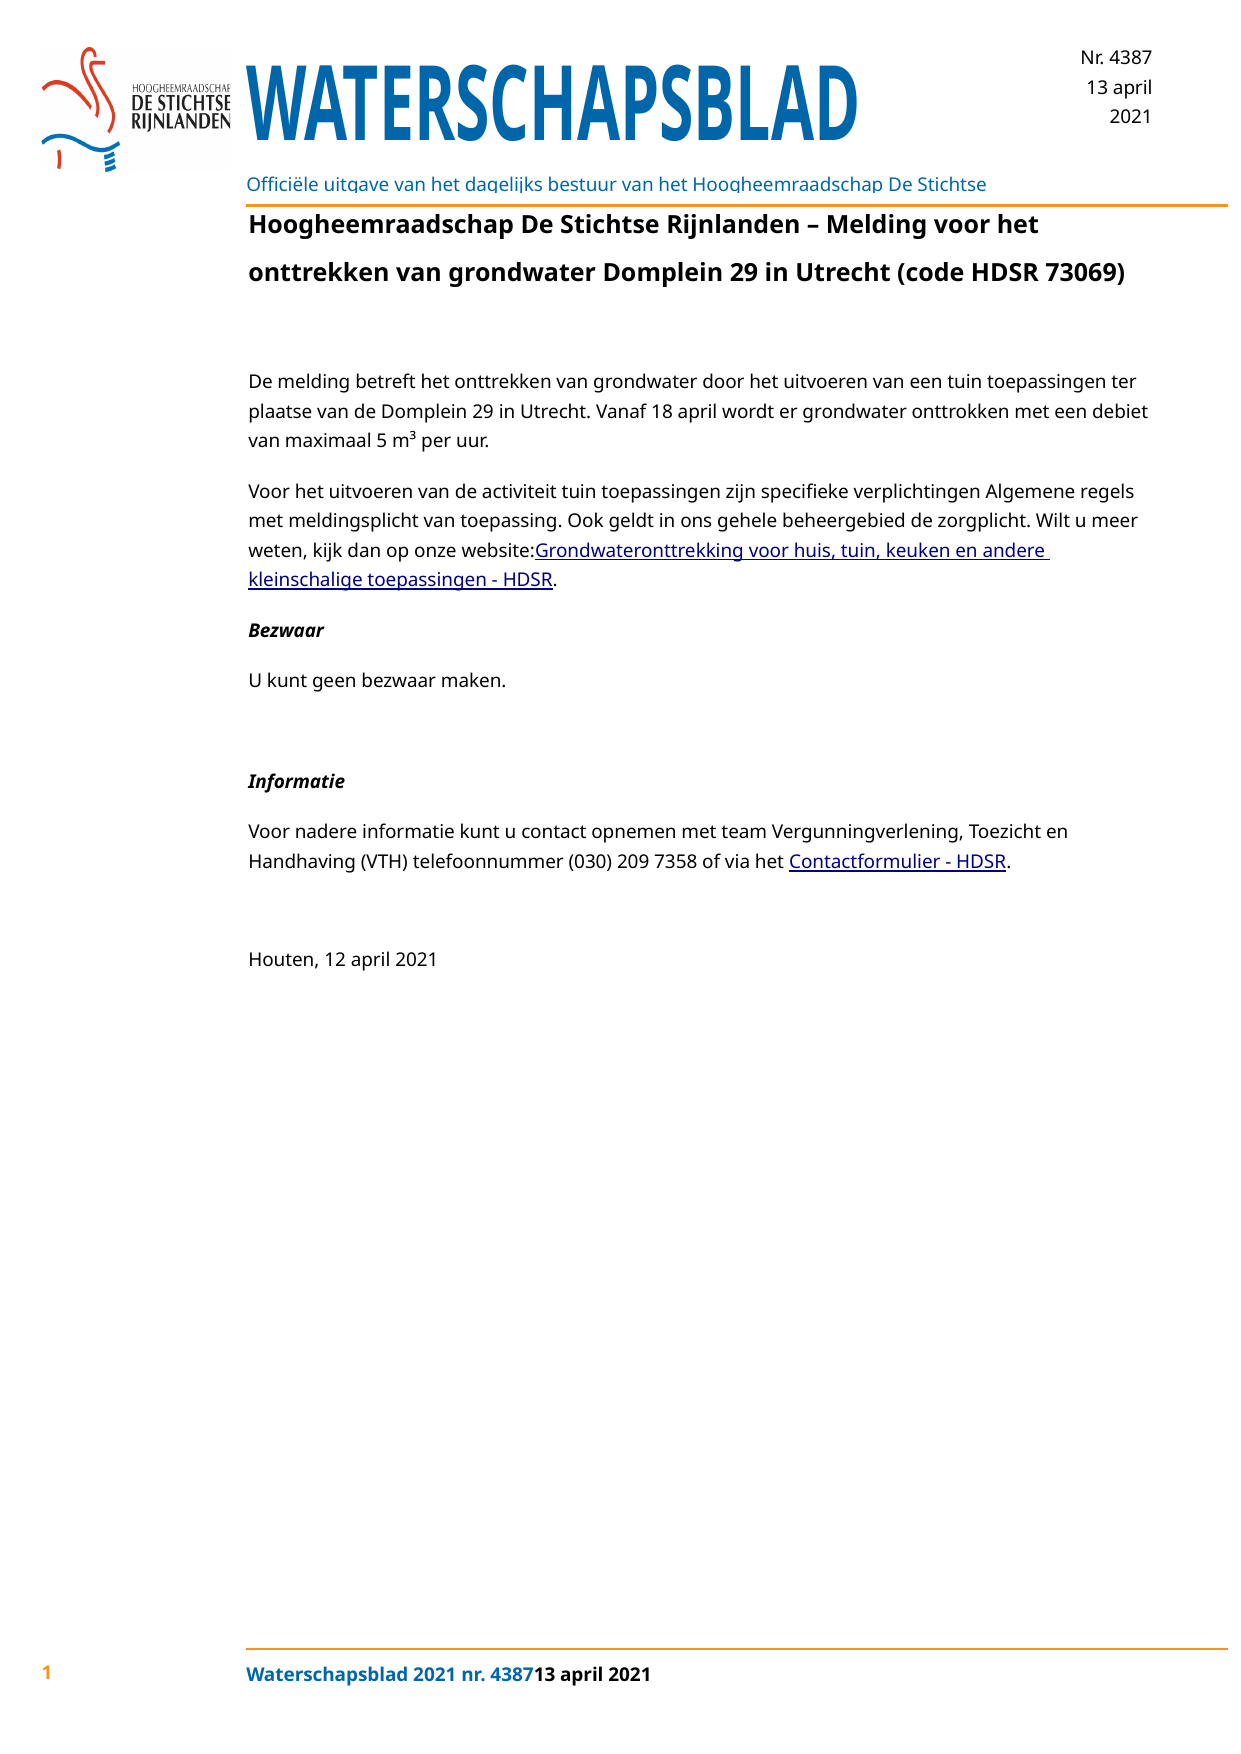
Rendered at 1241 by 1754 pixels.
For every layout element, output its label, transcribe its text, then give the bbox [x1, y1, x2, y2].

text Informatie [248, 768, 1152, 794]
text Bezwaar [248, 617, 1152, 643]
text Hoogheemraadschap De Stichtse Rijnlanden – Melding voor het onttrekken van grondwater Domplein 29 in Utrecht (code HDSR 73069) [248, 207, 1152, 288]
text Voor het uitvoeren van de activiteit tuin toepassingen zijn specifieke verplichtingen Algemene regels met meldingsplicht van toepassing. Ook geldt in ons gehele beheergebied de zorgplicht. Wilt u meer weten, kijk dan op onze website:Grondwateronttrekking voor huis, tuin, keuken en andere kleinschalige toepassingen - HDSR. [248, 478, 1152, 592]
text Houten, 12 april 2021 [248, 947, 1152, 972]
text U kunt geen bezwaar maken. [248, 667, 1152, 693]
text De melding betreft het onttrekken van grondwater door het uitvoeren van een tuin toepassingen ter plaatse van de Domplein 29 in Utrecht. Vanaf 18 april wordt er grondwater onttrokken met een debiet van maximaal 5 m³ per uur. [248, 368, 1152, 453]
text Voor nadere informatie kunt u contact opnemen met team Vergunningverlening, Toezicht en Handhaving (VTH) telefoonnummer (030) 209 7358 of via het Contactformulier - HDSR. [248, 819, 1152, 874]
picture [41, 47, 231, 172]
